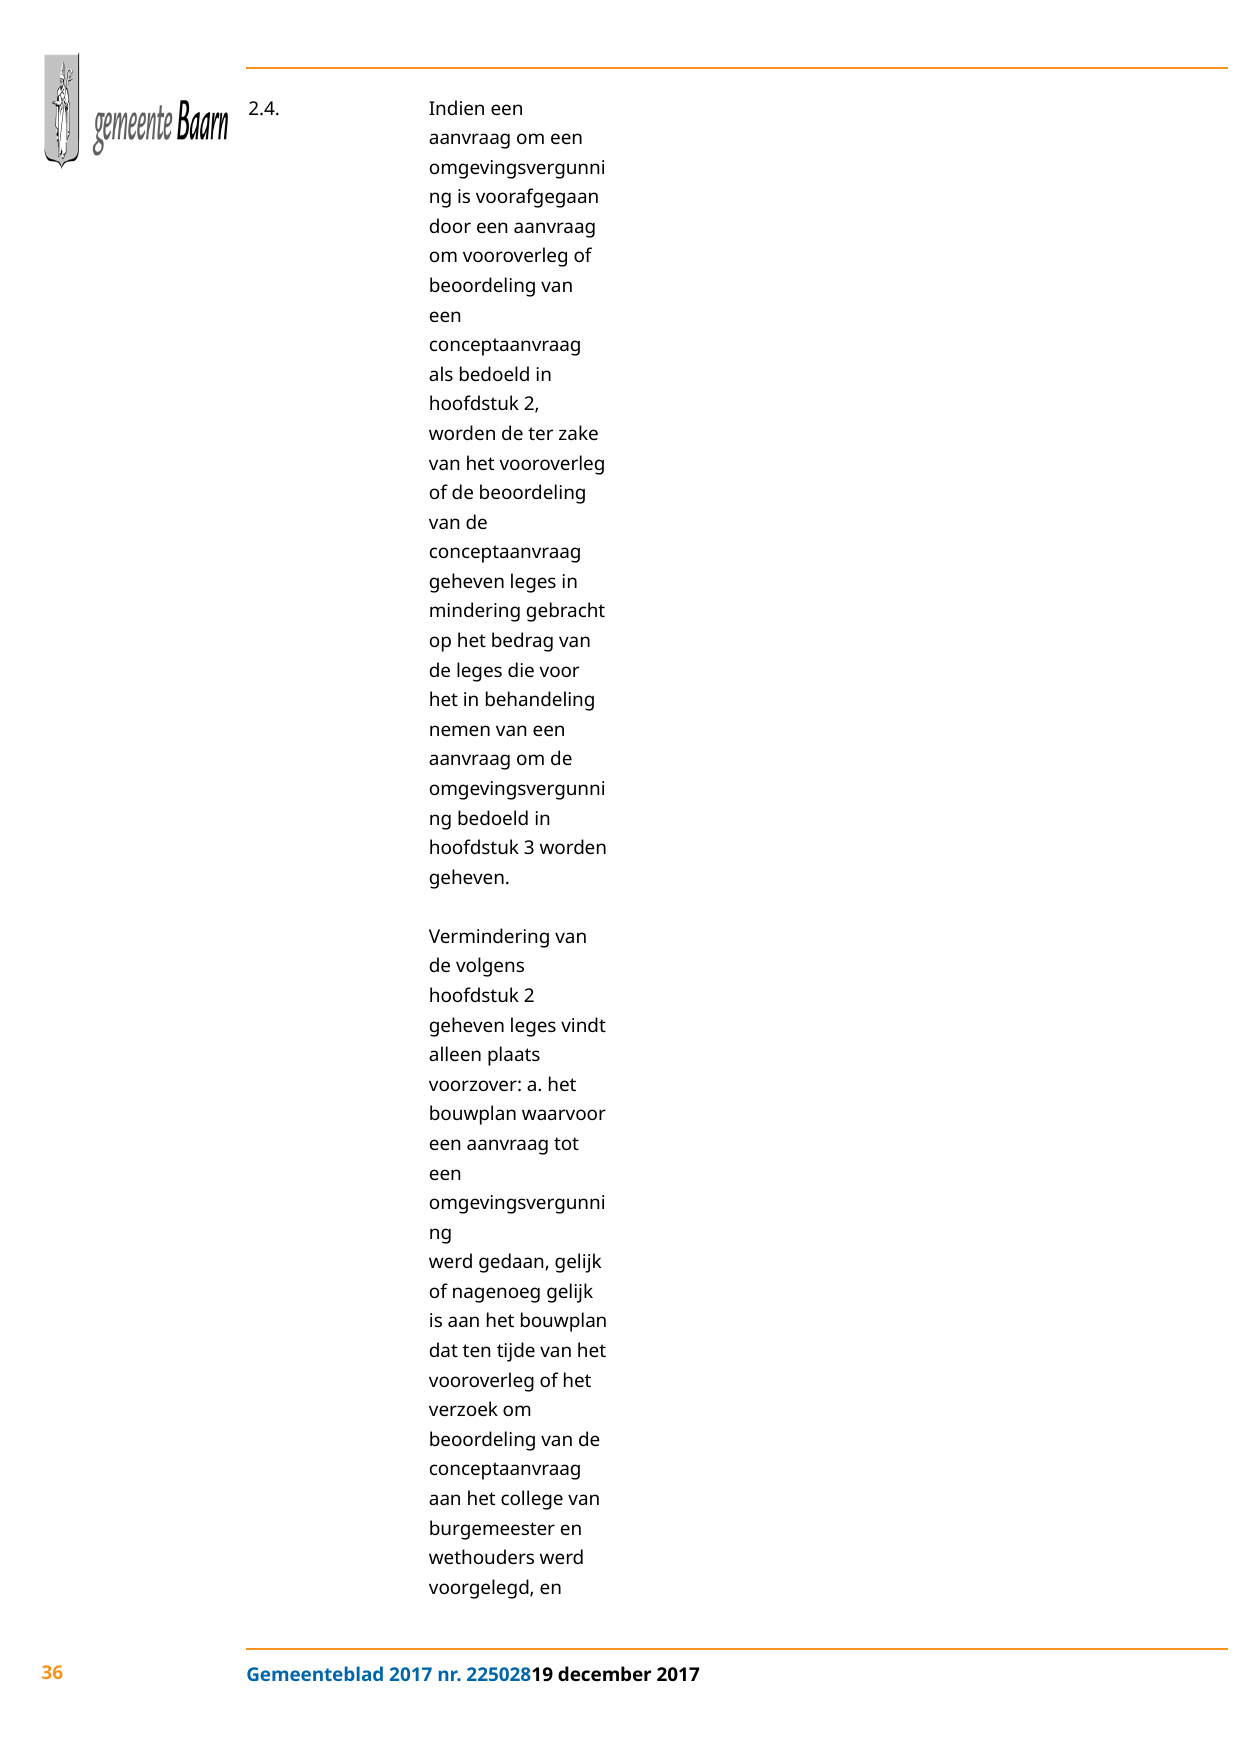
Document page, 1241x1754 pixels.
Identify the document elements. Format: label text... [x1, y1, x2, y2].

table_cell 2.4. [248, 95, 429, 1600]
picture [41, 47, 231, 172]
table_cell [971, 95, 1152, 1600]
table_cell [609, 95, 790, 1600]
table_cell Indien een aanvraag om een omgevingsvergunning is voorafgegaan door een aanvraag om vooroverleg of beoordeling van een conceptaanvraag als bedoeld in hoofdstuk 2, worden de ter zake van het vooroverleg of de beoordeling van de conceptaanvraag geheven leges in mindering gebracht op het bedrag van de leges die voor het in behandeling nemen van een aanvraag om de omgevingsvergunning bedoeld in hoofdstuk 3 worden geheven. Vermindering van de volgens hoofdstuk 2 geheven leges vindt alleen plaats voorzover: a. het bouwplan waarvoor een aanvraag tot een omgevingsvergunning werd gedaan, gelijk of nagenoeg gelijk is aan het bouwplan dat ten tijde van het vooroverleg of het verzoek om beoordeling van de conceptaanvraag aan het college van burgemeester en wethouders werd voorgelegd, en [429, 95, 609, 1600]
table_cell [790, 95, 971, 1600]
